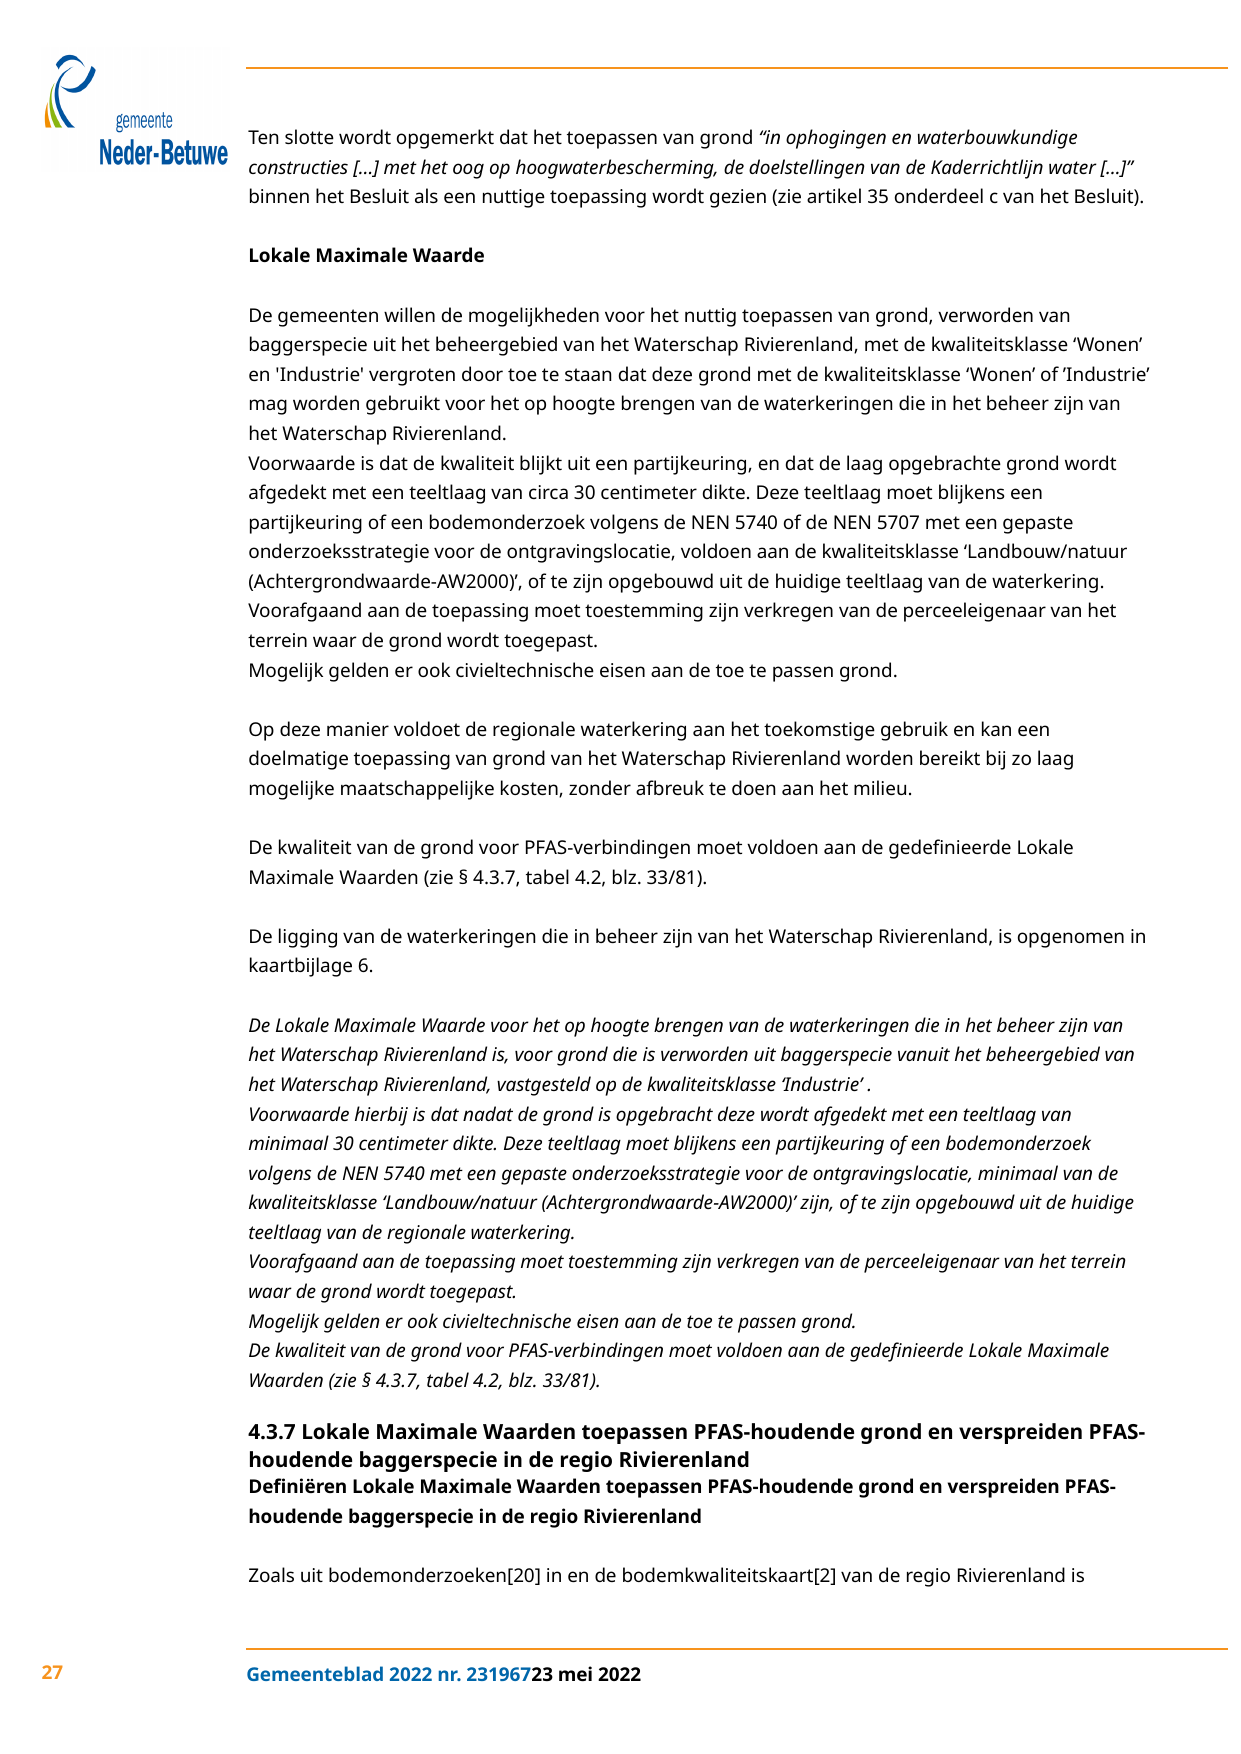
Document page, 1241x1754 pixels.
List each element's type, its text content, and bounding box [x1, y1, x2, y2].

text De ligging van de waterkeringen die in beheer zijn van het Waterschap Rivierenland, is opgenomen in kaartbijlage 6. [248, 923, 1152, 978]
text Lokale Maximale Waarde [248, 243, 1152, 268]
text De kwaliteit van de grond voor PFAS-verbindingen moet voldoen aan de gedefinieerde Lokale Maximale Waarden (zie § 4.3.7, tabel 4.2, blz. 33/81). [248, 834, 1152, 890]
text De gemeenten willen de mogelijkheden voor het nuttig toepassen van grond, verworden van baggerspecie uit het beheergebied van het Waterschap Rivierenland, met de kwaliteitsklasse ‘Wonen’ en 'Industrie' vergroten door toe te staan dat deze grond met de kwaliteitsklasse ‘Wonen’ of ’Industrie’ mag worden gebruikt voor het op hoogte brengen van de waterkeringen die in het beheer zijn van het Waterschap Rivierenland. [248, 302, 1152, 446]
text Voorwaarde is dat de kwaliteit blijkt uit een partijkeuring, en dat de laag opgebrachte grond wordt afgedekt met een teeltlaag van circa 30 centimeter dikte. Deze teeltlaag moet blijkens een partijkeuring of een bodemonderzoek volgens de NEN 5740 of de NEN 5707 met een gepaste onderzoeksstrategie voor de ontgravingslocatie, voldoen aan de kwaliteitsklasse ‘Landbouw/natuur (Achtergrondwaarde-AW2000)’, of te zijn opgebouwd uit de huidige teeltlaag van de waterkering. Voorafgaand aan de toepassing moet toestemming zijn verkregen van de perceeleigenaar van het terrein waar de grond wordt toegepast. [248, 450, 1152, 653]
picture [41, 47, 231, 172]
text Mogelijk gelden er ook civieltechnische eisen aan de toe te passen grond. [248, 657, 1152, 683]
text Op deze manier voldoet de regionale waterkering aan het toekomstige gebruik en kan een doelmatige toepassing van grond van het Waterschap Rivierenland worden bereikt bij zo laag mogelijke maatschappelijke kosten, zonder afbreuk te doen aan het milieu. [248, 716, 1152, 801]
text Zoals uit bodemonderzoeken[20] in en de bodemkwaliteitskaart[2] van de regio Rivierenland is [248, 1562, 1152, 1588]
text Definiëren Lokale Maximale Waarden toepassen PFAS-houdende grond en verspreiden PFAS-houdende baggerspecie in de regio Rivierenland [248, 1474, 1152, 1529]
text 4.3.7 Lokale Maximale Waarden toepassen PFAS-houdende grond en verspreiden PFAS-houdende baggerspecie in de regio Rivierenland [248, 1417, 1152, 1474]
text Ten slotte wordt opgemerkt dat het toepassen van grond “in ophogingen en waterbouwkundige constructies […] met het oog op hoogwaterbescherming, de doelstellingen van de Kaderrichtlijn water […]” binnen het Besluit als een nuttige toepassing wordt gezien (zie artikel 35 onderdeel c van het Besluit). [248, 124, 1152, 209]
table_header De Lokale Maximale Waarde voor het op hoogte brengen van de waterkeringen die in het beheer zijn van het Waterschap Rivierenland is, voor grond die is verworden uit baggerspecie vanuit het beheergebied van het Waterschap Rivierenland, vastgesteld op de kwaliteitsklasse ‘Industrie’ . Voorwaarde hierbij is dat nadat de grond is opgebracht deze wordt afgedekt met een teeltlaag van minimaal 30 centimeter dikte. Deze teeltlaag moet blijkens een partijkeuring of een bodemonderzoek volgens de NEN 5740 met een gepaste onderzoeksstrategie voor de ontgravingslocatie, minimaal van de kwaliteitsklasse ‘Landbouw/natuur (Achtergrondwaarde-AW2000)’ zijn, of te zijn opgebouwd uit de huidige teeltlaag van de regionale waterkering. Voorafgaand aan de toepassing moet toestemming zijn verkregen van de perceeleigenaar van het terrein waar de grond wordt toegepast. Mogelijk gelden er ook civieltechnische eisen aan de toe te passen grond. De kwaliteit van de grond voor PFAS-verbindingen moet voldoen aan de gedefinieerde Lokale Maximale Waarden (zie § 4.3.7, tabel 4.2, blz. 33/81). [248, 1012, 1152, 1393]
